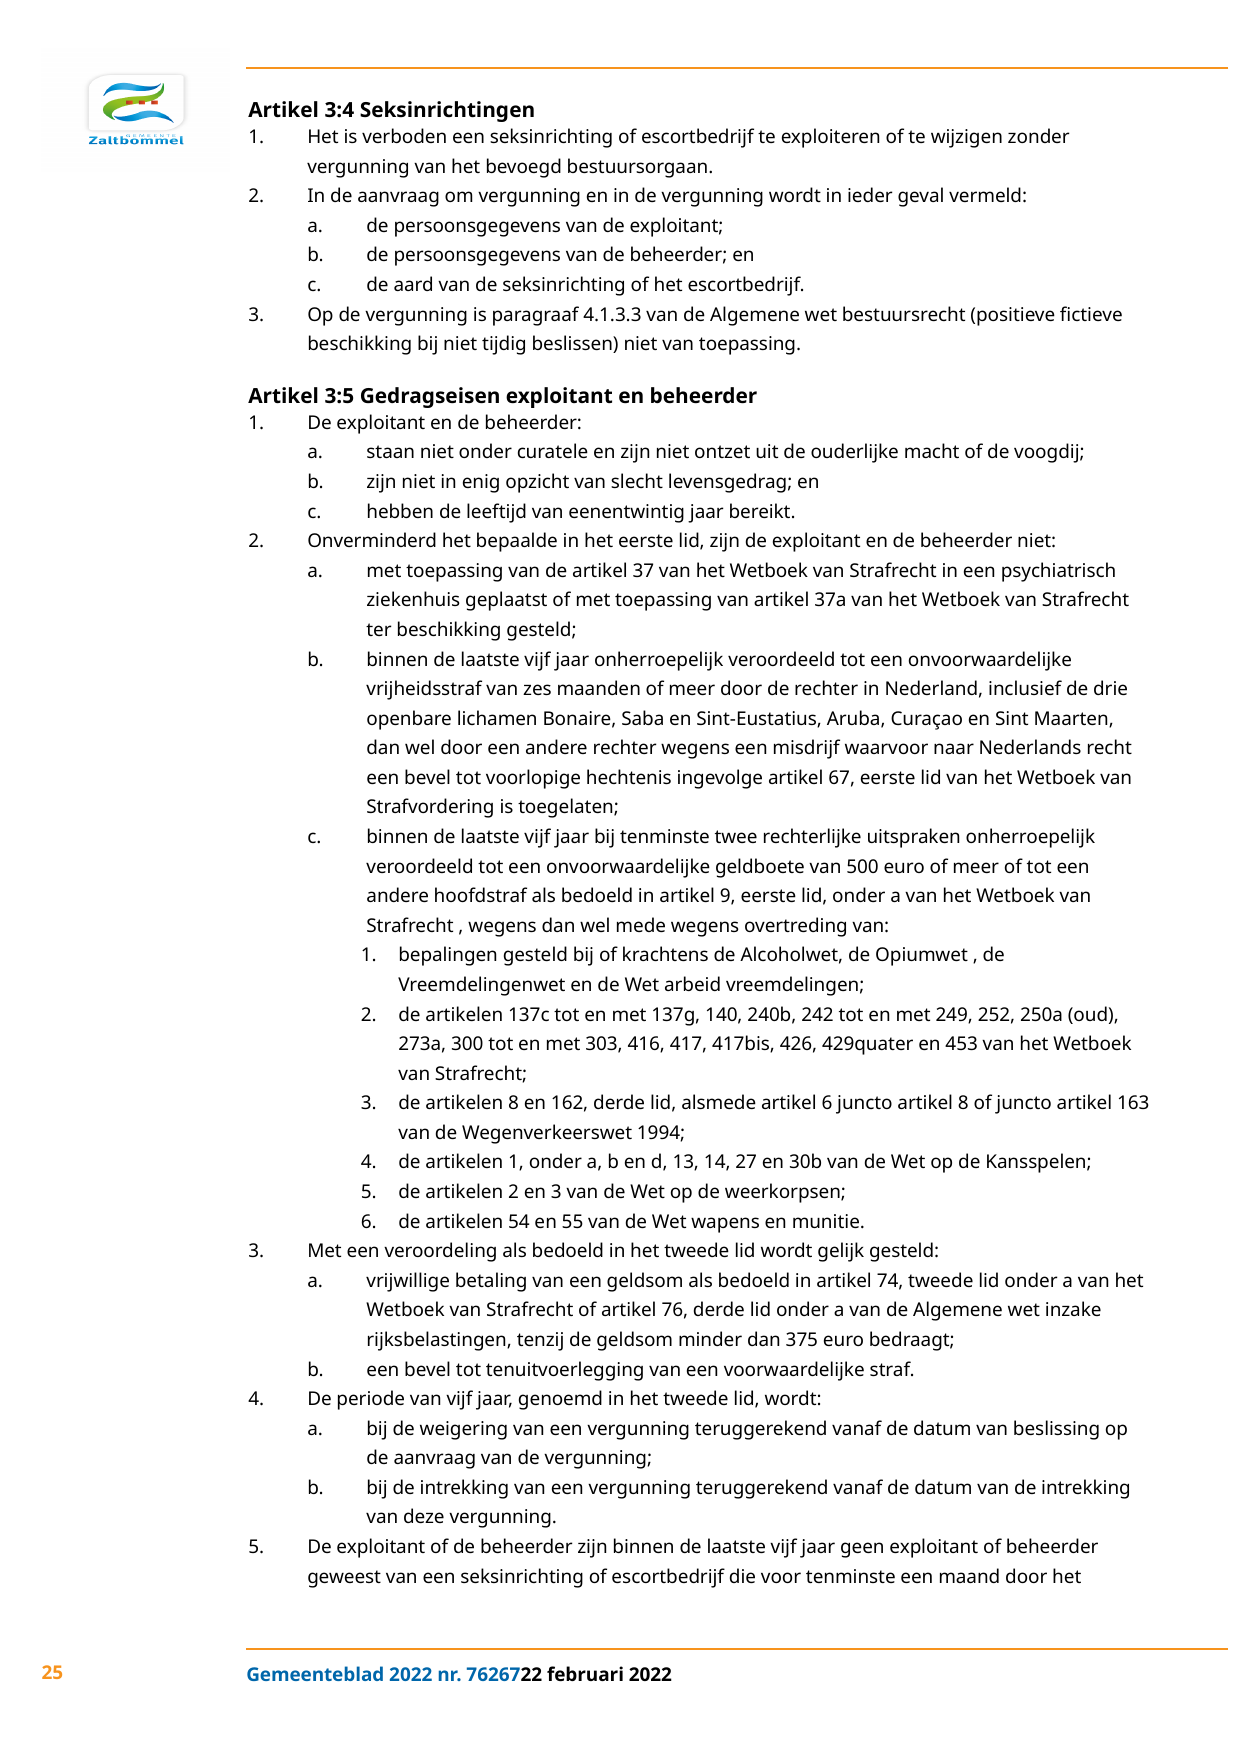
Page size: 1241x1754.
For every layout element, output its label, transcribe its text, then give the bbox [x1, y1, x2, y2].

list de persoonsgegevens van de beheerder; en [307, 242, 1152, 267]
list de artikelen 1, onder a, b en d, 13, 14, 27 en 30b van de Wet op de Kansspelen; [361, 1149, 1152, 1174]
list een bevel tot tenuitvoerlegging van een voorwaardelijke straf. [307, 1356, 1152, 1382]
list vrijwillige betaling van een geldsom als bedoeld in artikel 74, tweede lid onder a van het Wetboek van Strafrecht of artikel 76, derde lid onder a van de Algemene wet inzake rijksbelastingen, tenzij de geldsom minder dan 375 euro bedraagt; [307, 1267, 1152, 1352]
list hebben de leeftijd van eenentwintig jaar bereikt. [307, 498, 1152, 524]
list zijn niet in enig opzicht van slecht levensgedrag; en [307, 468, 1152, 494]
list Het is verboden een seksinrichting of escortbedrijf te exploiteren of te wijzigen zonder vergunning van het bevoegd bestuursorgaan. [248, 123, 1152, 178]
picture [41, 47, 231, 172]
list In de aanvraag om vergunning en in de vergunning wordt in ieder geval vermeld: [248, 182, 1152, 208]
list De exploitant of de beheerder zijn binnen de laatste vijf jaar geen exploitant of beheerder geweest van een seksinrichting of escortbedrijf die voor tenminste een maand door het [248, 1533, 1152, 1589]
list bij de intrekking van een vergunning teruggerekend vanaf de datum van de intrekking van deze vergunning. [307, 1474, 1152, 1529]
list staan niet onder curatele en zijn niet ontzet uit de ouderlijke macht of de voogdij; [307, 439, 1152, 464]
list De exploitant en de beheerder: [248, 409, 1152, 435]
list binnen de laatste vijf jaar bij tenminste twee rechterlijke uitspraken onherroepelijk veroordeeld tot een onvoorwaardelijke geldboete van 500 euro of meer of tot een andere hoofdstraf als bedoeld in artikel 9, eerste lid, onder a van het Wetboek van Strafrecht , wegens dan wel mede wegens overtreding van: [307, 823, 1152, 938]
list de persoonsgegevens van de exploitant; [307, 212, 1152, 238]
text Artikel 3:4 Seksinrichtingen [248, 95, 1152, 123]
list bij de weigering van een vergunning teruggerekend vanaf de datum van beslissing op de aanvraag van de vergunning; [307, 1415, 1152, 1470]
list binnen de laatste vijf jaar onherroepelijk veroordeeld tot een onvoorwaardelijke vrijheidsstraf van zes maanden of meer door de rechter in Nederland, inclusief de drie openbare lichamen Bonaire, Saba en Sint-Eustatius, Aruba, Curaçao en Sint Maarten, dan wel door een andere rechter wegens een misdrijf waarvoor naar Nederlands recht een bevel tot voorlopige hechtenis ingevolge artikel 67, eerste lid van het Wetboek van Strafvordering is toegelaten; [307, 646, 1152, 819]
list Op de vergunning is paragraaf 4.1.3.3 van de Algemene wet bestuursrecht (positieve fictieve beschikking bij niet tijdig beslissen) niet van toepassing. [248, 301, 1152, 356]
list Onverminderd het bepaalde in het eerste lid, zijn de exploitant en de beheerder niet: [248, 527, 1152, 553]
list De periode van vijf jaar, genoemd in het tweede lid, wordt: [248, 1385, 1152, 1411]
list de artikelen 2 en 3 van de Wet op de weerkorpsen; [361, 1178, 1152, 1204]
list bepalingen gesteld bij of krachtens de Alcoholwet, de Opiumwet , de Vreemdelingenwet en de Wet arbeid vreemdelingen; [361, 942, 1152, 997]
list de artikelen 54 en 55 van de Wet wapens en munitie. [361, 1208, 1152, 1234]
list de aard van de seksinrichting of het escortbedrijf. [307, 271, 1152, 297]
list met toepassing van de artikel 37 van het Wetboek van Strafrecht in een psychiatrisch ziekenhuis geplaatst of met toepassing van artikel 37a van het Wetboek van Strafrecht ter beschikking gesteld; [307, 557, 1152, 642]
list de artikelen 137c tot en met 137g, 140, 240b, 242 tot en met 249, 252, 250a (oud), 273a, 300 tot en met 303, 416, 417, 417bis, 426, 429quater en 453 van het Wetboek van Strafrecht; [361, 1001, 1152, 1086]
list de artikelen 8 en 162, derde lid, alsmede artikel 6 juncto artikel 8 of juncto artikel 163 van de Wegenverkeerswet 1994; [361, 1089, 1152, 1145]
text Artikel 3:5 Gedragseisen exploitant en beheerder [248, 381, 1152, 409]
list Met een veroordeling als bedoeld in het tweede lid wordt gelijk gesteld: [248, 1237, 1152, 1263]
